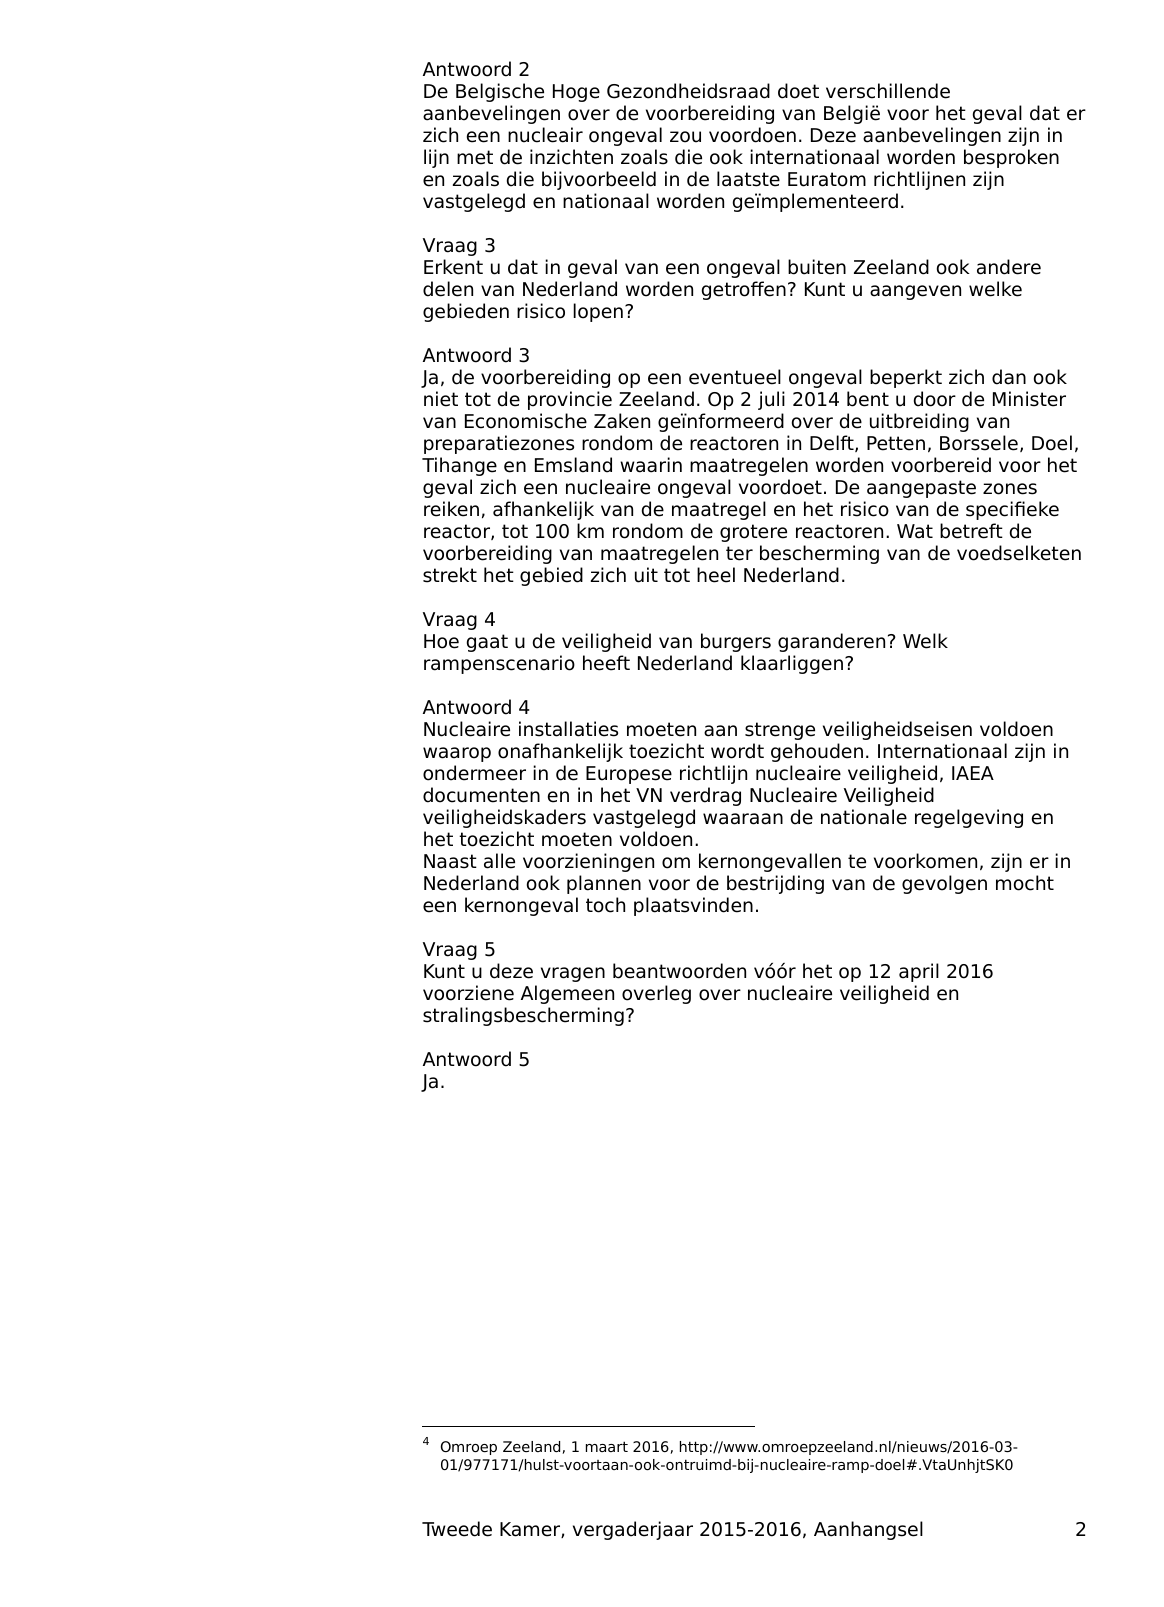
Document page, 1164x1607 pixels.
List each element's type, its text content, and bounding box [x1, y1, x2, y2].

text Antwoord 4 [422, 697, 1087, 719]
text Antwoord 3 [422, 345, 1087, 367]
text Antwoord 5 [422, 1049, 1087, 1071]
text Naast alle voorzieningen om kernongevallen te voorkomen, zijn er in Nederland ook plannen voor de bestrijding van de gevolgen mocht een kernongeval toch plaatsvinden. [422, 851, 1087, 917]
text Vraag 3 [422, 235, 1087, 257]
text De Belgische Hoge Gezondheidsraad doet verschillende aanbevelingen over de voorbereiding van België voor het geval dat er zich een nucleair ongeval zou voordoen. Deze aanbevelingen zijn in lijn met de inzichten zoals die ook internationaal worden besproken en zoals die bijvoorbeeld in de laatste Euratom richtlijnen zijn vastgelegd en nationaal worden geïmplementeerd. [422, 81, 1087, 213]
text Ja. [422, 1071, 1087, 1093]
text Ja, de voorbereiding op een eventueel ongeval beperkt zich dan ook niet tot de provincie Zeeland. Op 2 juli 2014 bent u door de Minister van Economische Zaken geïnformeerd over de uitbreiding van preparatiezones rondom de reactoren in Delft, Petten, Borssele, Doel, Tihange en Emsland waarin maatregelen worden voorbereid voor het geval zich een nucleaire ongeval voordoet. De aangepaste zones reiken, afhankelijk van de maatregel en het risico van de specifieke reactor, tot 100 km rondom de grotere reactoren. Wat betreft de voorbereiding van maatregelen ter bescherming van de voedselketen strekt het gebied zich uit tot heel Nederland. [422, 367, 1087, 587]
text Hoe gaat u de veiligheid van burgers garanderen? Welk rampenscenario heeft Nederland klaarliggen? [422, 631, 1087, 675]
text Vraag 5 [422, 939, 1087, 961]
text Nucleaire installaties moeten aan strenge veiligheidseisen voldoen waarop onafhankelijk toezicht wordt gehouden. Internationaal zijn in ondermeer in de Europese richtlijn nucleaire veiligheid, IAEA documenten en in het VN verdrag Nucleaire Veiligheid veiligheidskaders vastgelegd waaraan de nationale regelgeving en het toezicht moeten voldoen. [422, 719, 1087, 851]
text Erkent u dat in geval van een ongeval buiten Zeeland ook andere delen van Nederland worden getroffen? Kunt u aangeven welke gebieden risico lopen? [422, 257, 1087, 323]
text Omroep Zeeland, 1 maart 2016, http://www.omroepzeeland.nl/nieuws/2016-03-01/977171/hulst-voortaan-ook-ontruimd-bij-nucleaire-ramp-doel#.VtaUnhjtSK0 [422, 1435, 1087, 1474]
text Antwoord 2 [422, 59, 1087, 81]
text Kunt u deze vragen beantwoorden vóór het op 12 april 2016 voorziene Algemeen overleg over nucleaire veiligheid en stralingsbescherming? [422, 961, 1087, 1027]
text Vraag 4 [422, 609, 1087, 631]
